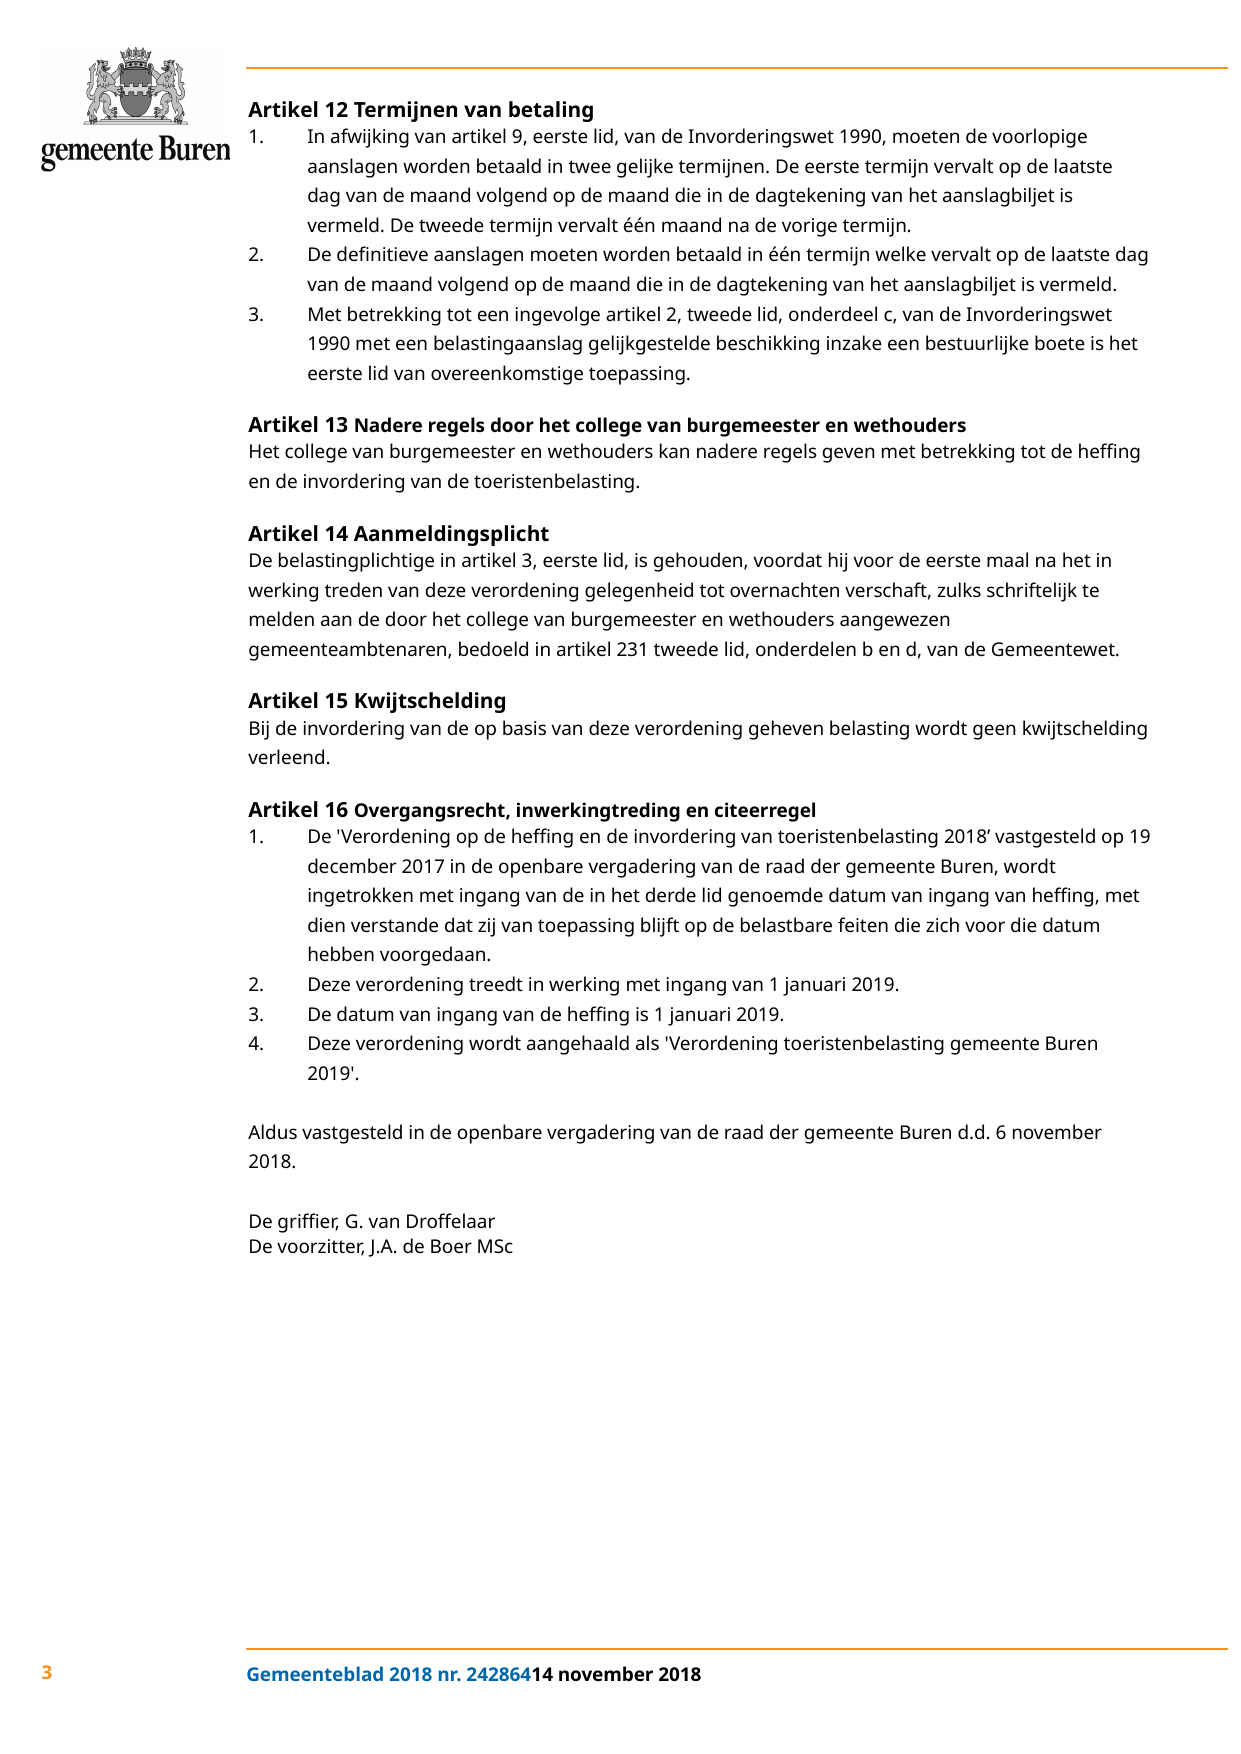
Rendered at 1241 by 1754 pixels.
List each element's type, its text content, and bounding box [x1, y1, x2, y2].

text De griffier, G. van Droffelaar [248, 1208, 1152, 1233]
text Bij de invordering van de op basis van deze verordening geheven belasting wordt geen kwijtschelding verleend. [248, 715, 1152, 770]
text Artikel 12 Termijnen van betaling [248, 95, 1152, 123]
text Aldus vastgesteld in de openbare vergadering van de raad der gemeente Buren d.d. 6 november 2018. [248, 1119, 1152, 1174]
list De definitieve aanslagen moeten worden betaald in één termijn welke vervalt op de laatste dag van de maand volgend op de maand die in de dagtekening van het aanslagbiljet is vermeld. [248, 242, 1152, 297]
text De voorzitter, J.A. de Boer MSc [248, 1233, 1152, 1259]
text De belastingplichtige in artikel 3, eerste lid, is gehouden, voordat hij voor de eerste maal na het in werking treden van deze verordening gelegenheid tot overnachten verschaft, zulks schriftelijk te melden aan de door het college van burgemeester en wethouders aangewezen gemeenteambtenaren, bedoeld in artikel 231 tweede lid, onderdelen b en d, van de Gemeentewet. [248, 547, 1152, 662]
list De datum van ingang van de heffing is 1 januari 2019. [248, 1001, 1152, 1026]
text Artikel 14 Aanmeldingsplicht [248, 519, 1152, 547]
list In afwijking van artikel 9, eerste lid, van de Invorderingswet 1990, moeten de voorlopige aanslagen worden betaald in twee gelijke termijnen. De eerste termijn vervalt op de laatste dag van de maand volgend op de maand die in de dagtekening van het aanslagbiljet is vermeld. De tweede termijn vervalt één maand na de vorige termijn. [248, 123, 1152, 238]
text Artikel 13 Nadere regels door het college van burgemeester en wethouders [248, 410, 1152, 439]
list Deze verordening treedt in werking met ingang van 1 januari 2019. [248, 971, 1152, 997]
text Artikel 16 Overgangsrecht, inwerkingtreding en citeerregel [248, 795, 1152, 823]
list Deze verordening wordt aangehaald als 'Verordening toeristenbelasting gemeente Buren 2019'. [248, 1030, 1152, 1086]
list Met betrekking tot een ingevolge artikel 2, tweede lid, onderdeel c, van de Invorderingswet 1990 met een belastingaanslag gelijkgestelde beschikking inzake een bestuurlijke boete is het eerste lid van overeenkomstige toepassing. [248, 301, 1152, 386]
list De 'Verordening op de heffing en de invordering van toeristenbelasting 2018’ vastgesteld op 19 december 2017 in de openbare vergadering van de raad der gemeente Buren, wordt ingetrokken met ingang van de in het derde lid genoemde datum van ingang van heffing, met dien verstande dat zij van toepassing blijft op de belastbare feiten die zich voor die datum hebben voorgedaan. [248, 823, 1152, 967]
text Artikel 15 Kwijtschelding [248, 686, 1152, 715]
picture [41, 47, 231, 172]
text Het college van burgemeester en wethouders kan nadere regels geven met betrekking tot de heffing en de invordering van de toeristenbelasting. [248, 439, 1152, 494]
